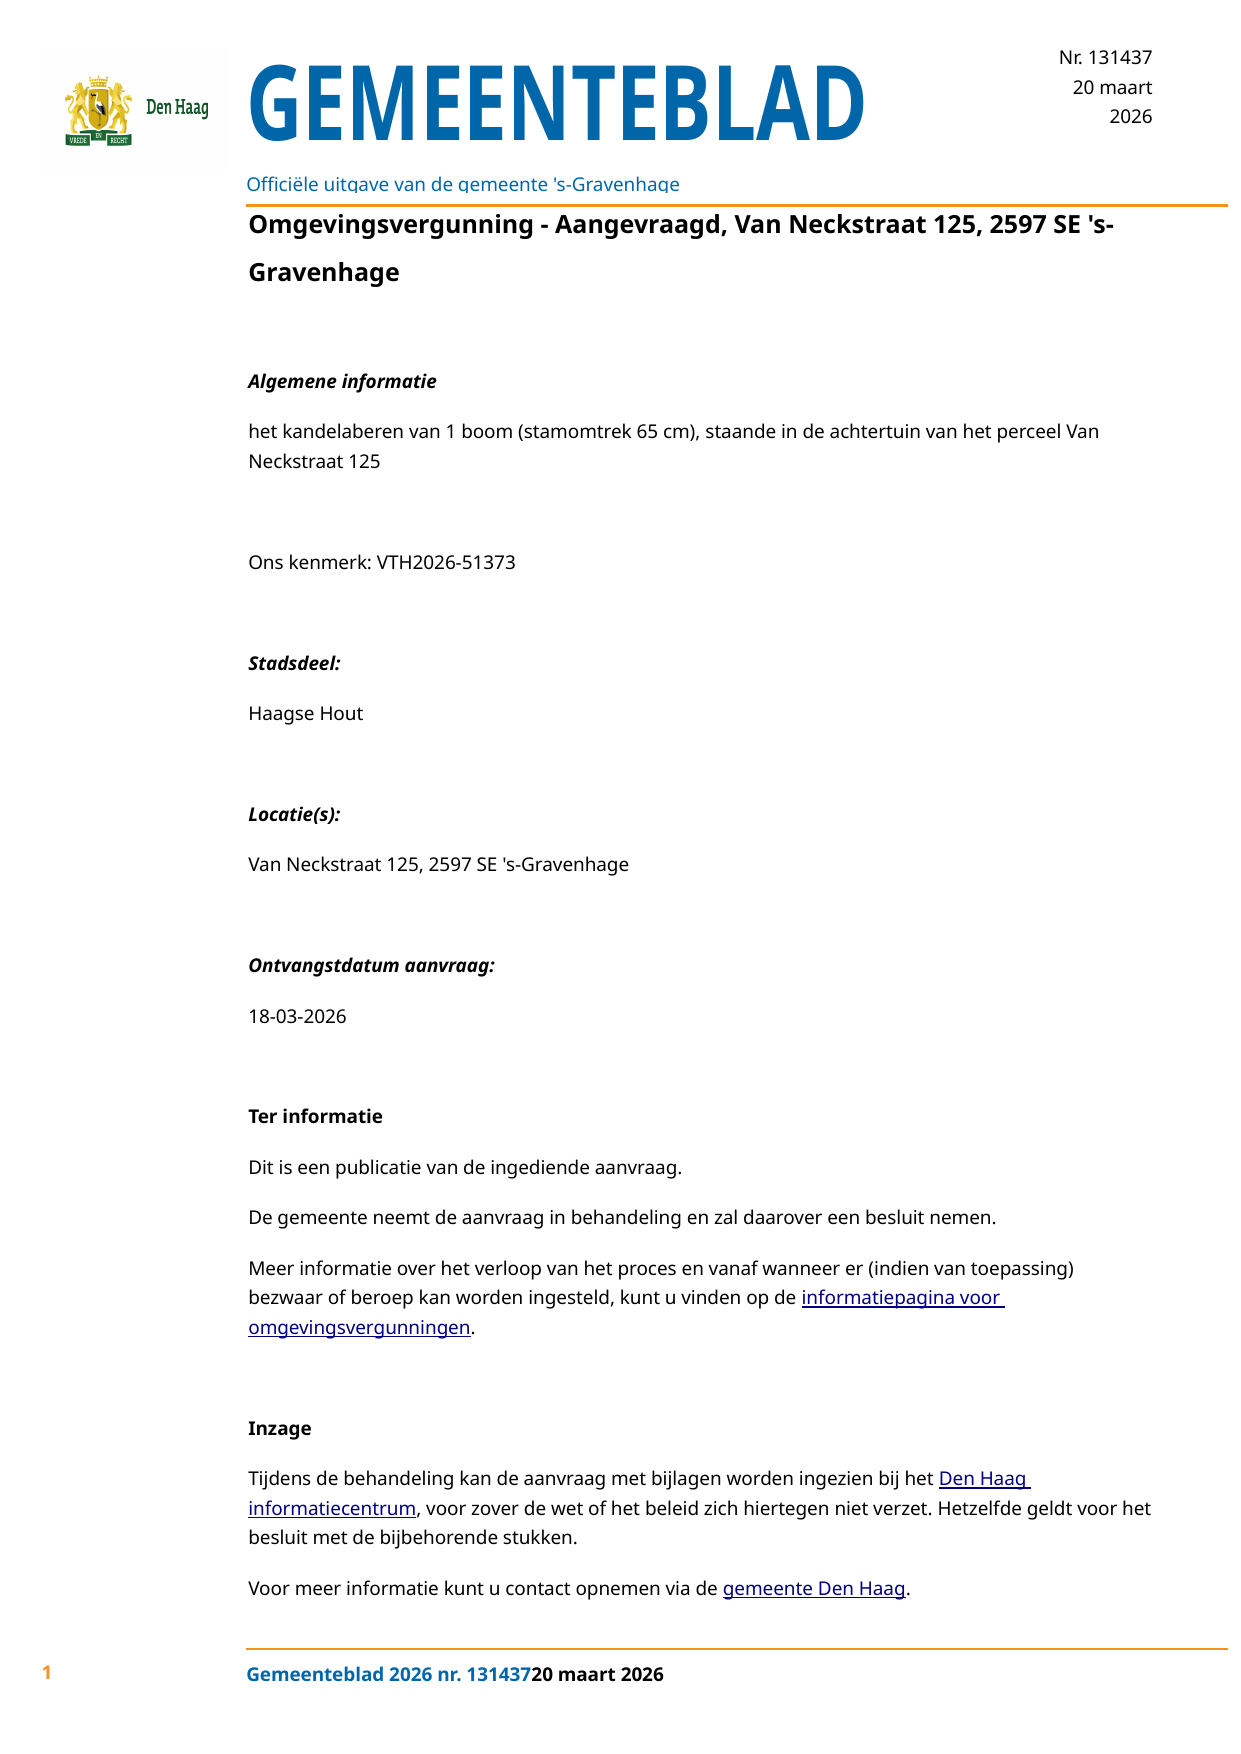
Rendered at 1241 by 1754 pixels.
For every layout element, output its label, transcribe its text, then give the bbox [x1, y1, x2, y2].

text Algemene informatie [248, 368, 1152, 394]
text Inzage [248, 1415, 1152, 1441]
picture [41, 47, 231, 172]
text Ontvangstdatum aanvraag: [248, 952, 1152, 978]
text 18-03-2026 [248, 1003, 1152, 1029]
text Stadsdeel: [248, 650, 1152, 676]
text De gemeente neemt de aanvraag in behandeling en zal daarover een besluit nemen. [248, 1204, 1152, 1230]
text Ter informatie [248, 1104, 1152, 1129]
text Meer informatie over het verloop van het proces en vanaf wanneer er (indien van toepassing) bezwaar of beroep kan worden ingesteld, kunt u vinden op de informatiepagina voor omgevingsvergunningen. [248, 1255, 1152, 1340]
text Ons kenmerk: VTH2026-51373 [248, 549, 1152, 575]
text Omgevingsvergunning - Aangevraagd, Van Neckstraat 125, 2597 SE 's-Gravenhage [248, 207, 1152, 288]
text Voor meer informatie kunt u contact opnemen via de gemeente Den Haag. [248, 1575, 1152, 1601]
text Tijdens de behandeling kan de aanvraag met bijlagen worden ingezien bij het Den Haag informatiecentrum, voor zover de wet of het beleid zich hiertegen niet verzet. Hetzelfde geldt voor het besluit met de bijbehorende stukken. [248, 1465, 1152, 1550]
text het kandelaberen van 1 boom (stamomtrek 65 cm), staande in de achtertuin van het perceel Van Neckstraat 125 [248, 419, 1152, 474]
text Locatie(s): [248, 801, 1152, 827]
text Haagse Hout [248, 700, 1152, 726]
text Dit is een publicatie van de ingediende aanvraag. [248, 1154, 1152, 1180]
text Van Neckstraat 125, 2597 SE 's-Gravenhage [248, 852, 1152, 877]
